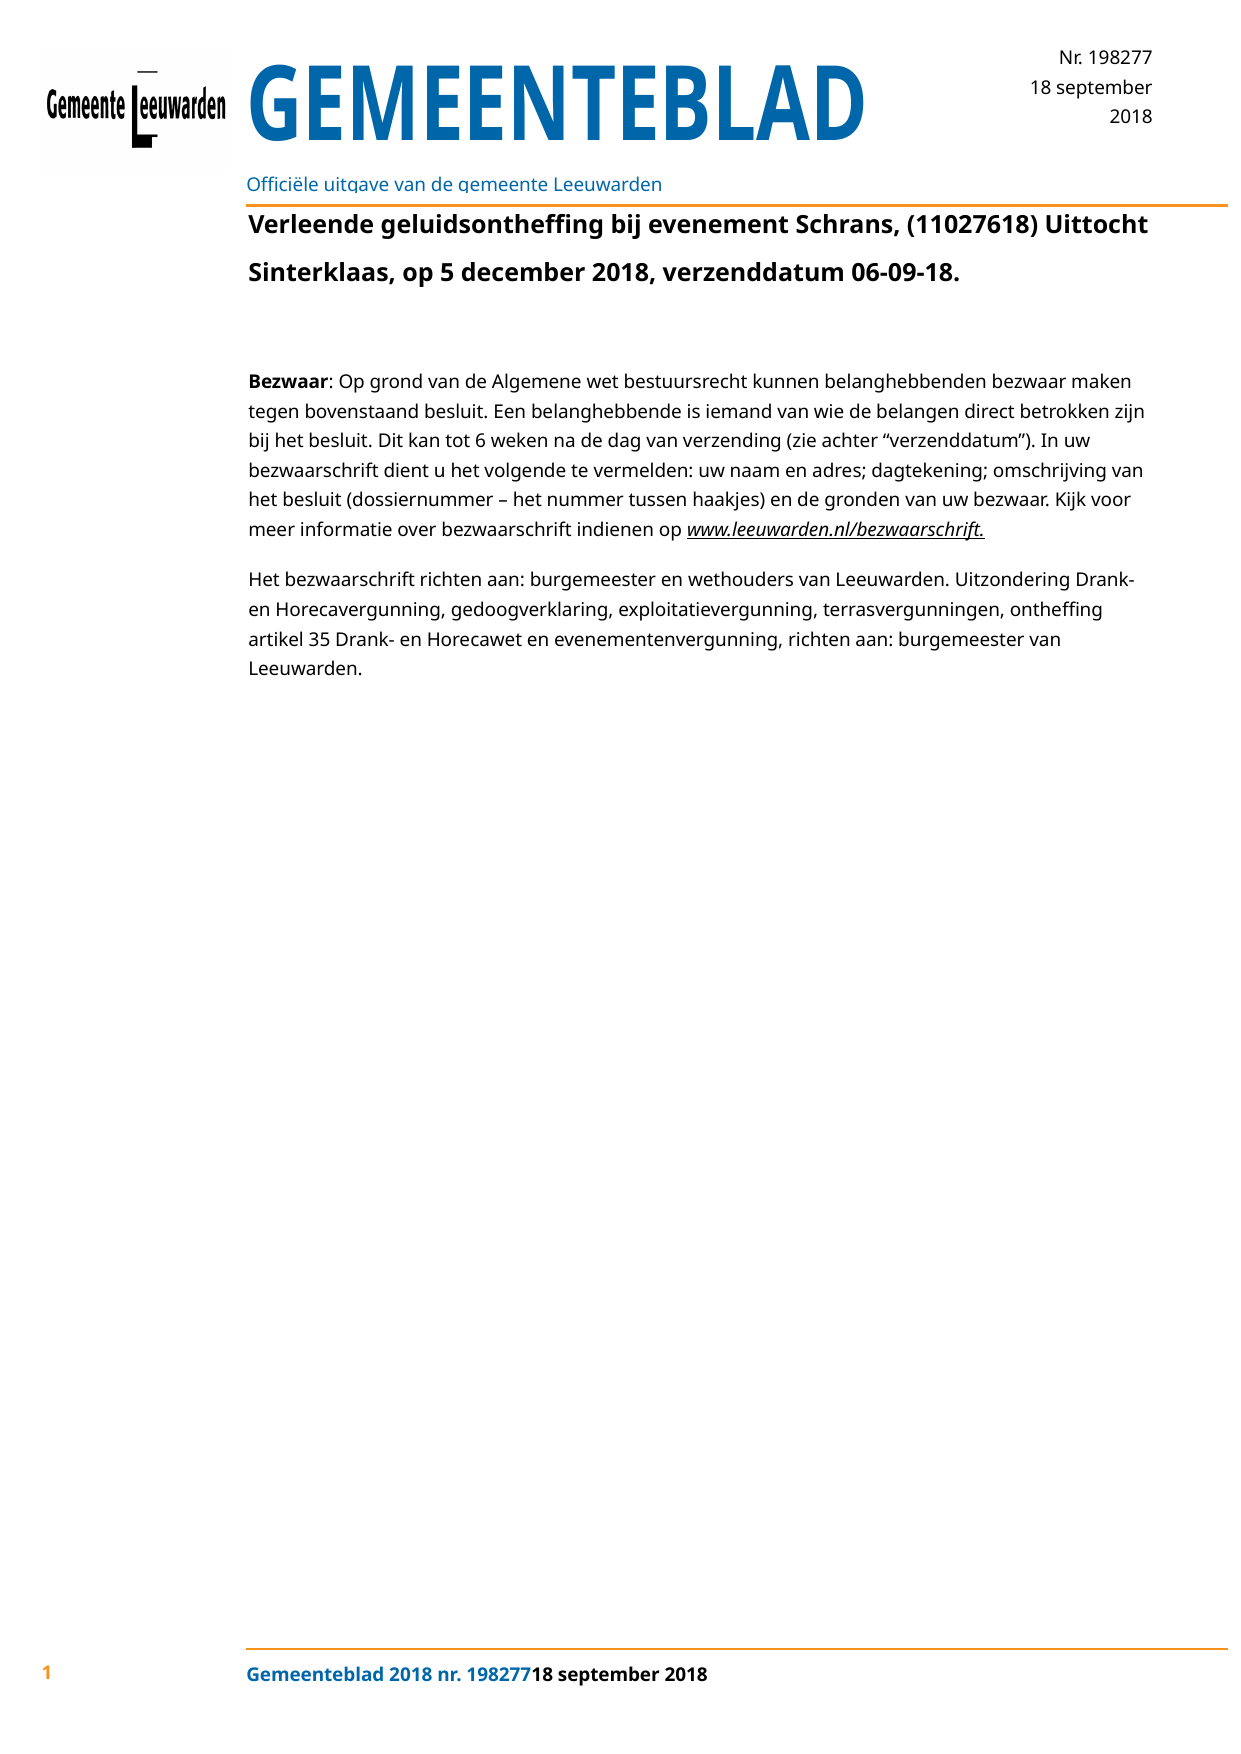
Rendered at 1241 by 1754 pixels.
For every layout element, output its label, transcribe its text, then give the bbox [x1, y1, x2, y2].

text Bezwaar: Op grond van de Algemene wet bestuursrecht kunnen belanghebbenden bezwaar maken tegen bovenstaand besluit. Een belanghebbende is iemand van wie de belangen direct betrokken zijn bij het besluit. Dit kan tot 6 weken na de dag van verzending (zie achter “verzenddatum”). In uw bezwaarschrift dient u het volgende te vermelden: uw naam en adres; dagtekening; omschrijving van het besluit (dossiernummer – het nummer tussen haakjes) en de gronden van uw bezwaar. Kijk voor meer informatie over bezwaarschrift indienen op www.leeuwarden.nl/bezwaarschrift. [248, 368, 1152, 542]
text Verleende geluidsontheffing bij evenement Schrans, (11027618) Uittocht Sinterklaas, op 5 december 2018, verzenddatum 06-09-18. [248, 207, 1152, 288]
text Het bezwaarschrift richten aan: burgemeester en wethouders van Leeuwarden. Uitzondering Drank- en Horecavergunning, gedoogverklaring, exploitatievergunning, terrasvergunningen, ontheffing artikel 35 Drank- en Horecawet en evenementenvergunning, richten aan: burgemeester van Leeuwarden. [248, 567, 1152, 681]
picture [41, 47, 231, 172]
